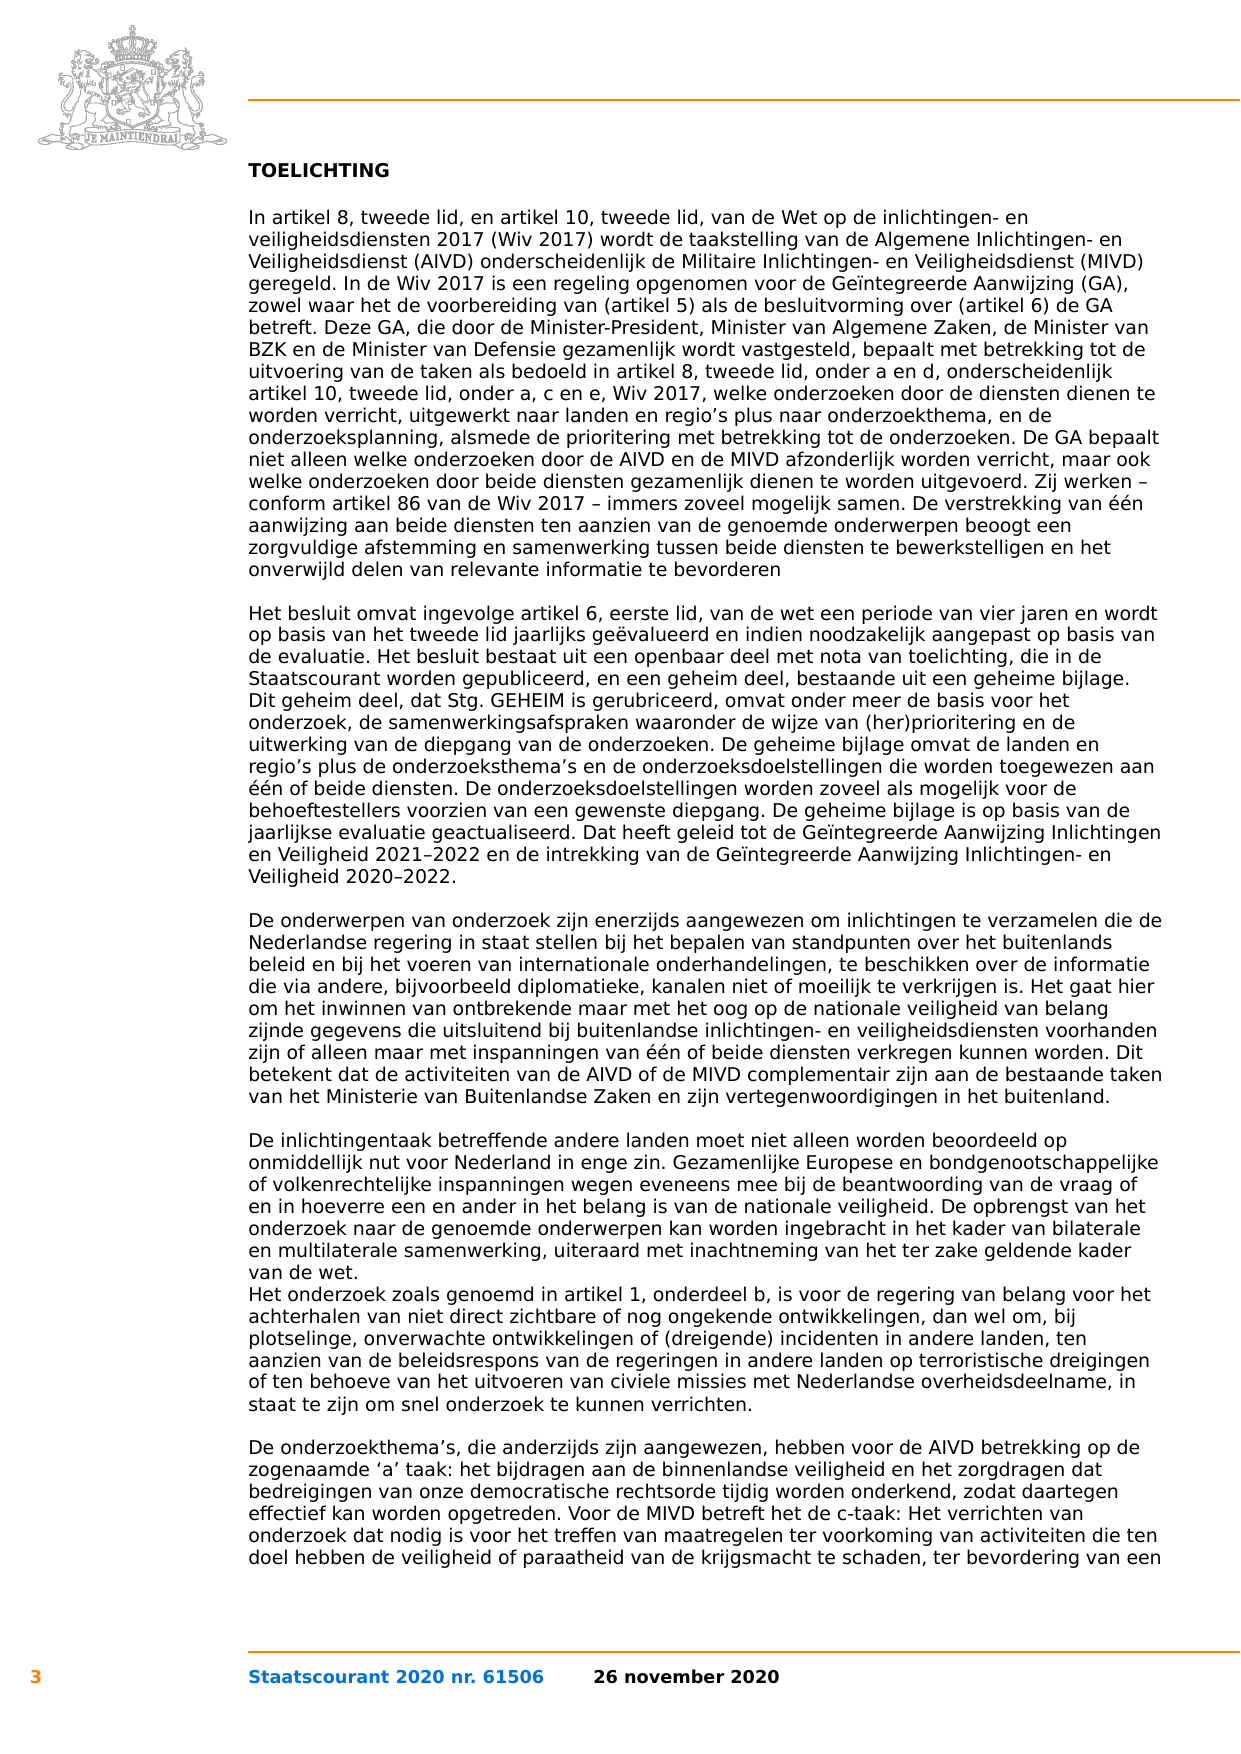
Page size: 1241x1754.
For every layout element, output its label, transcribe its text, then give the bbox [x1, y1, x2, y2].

subtitle TOELICHTING [248, 160, 1163, 182]
text Het besluit omvat ingevolge artikel 6, eerste lid, van de wet een periode van vier jaren en wordt op basis van het tweede lid jaarlijks geëvalueerd en indien noodzakelijk aangepast op basis van de evaluatie. Het besluit bestaat uit een openbaar deel met nota van toelichting, die in de Staatscourant worden gepubliceerd, en een geheim deel, bestaande uit een geheime bijlage. Dit geheim deel, dat Stg. GEHEIM is gerubriceerd, omvat onder meer de basis voor het onderzoek, de samenwerkingsafspraken waaronder de wijze van (her)prioritering en de uitwerking van de diepgang van de onderzoeken. De geheime bijlage omvat de landen en regio’s plus de onderzoeksthema’s en de onderzoeksdoelstellingen die worden toegewezen aan één of beide diensten. De onderzoeksdoelstellingen worden zoveel als mogelijk voor de behoeftestellers voorzien van een gewenste diepgang. De geheime bijlage is op basis van de jaarlijkse evaluatie geactualiseerd. Dat heeft geleid tot de Geïntegreerde Aanwijzing Inlichtingen en Veiligheid 2021–2022 en de intrekking van de Geïntegreerde Aanwijzing Inlichtingen- en Veiligheid 2020–2022. [248, 602, 1163, 888]
picture [38, 25, 227, 150]
text De onderzoekthema’s, die anderzijds zijn aangewezen, hebben voor de AIVD betrekking op de zogenaamde ‘a’ taak: het bijdragen aan de binnenlandse veiligheid en het zorgdragen dat bedreigingen van onze democratische rechtsorde tijdig worden onderkend, zodat daartegen effectief kan worden opgetreden. Voor de MIVD betreft het de c-taak: Het verrichten van onderzoek dat nodig is voor het treffen van maatregelen ter voorkoming van activiteiten die ten doel hebben de veiligheid of paraatheid van de krijgsmacht te schaden, ter bevordering van een [248, 1437, 1163, 1569]
text De onderwerpen van onderzoek zijn enerzijds aangewezen om inlichtingen te verzamelen die de Nederlandse regering in staat stellen bij het bepalen van standpunten over het buitenlands beleid en bij het voeren van internationale onderhandelingen, te beschikken over de informatie die via andere, bijvoorbeeld diplomatieke, kanalen niet of moeilijk te verkrijgen is. Het gaat hier om het inwinnen van ontbrekende maar met het oog op de nationale veiligheid van belang zijnde gegevens die uitsluitend bij buitenlandse inlichtingen- en veiligheidsdiensten voorhanden zijn of alleen maar met inspanningen van één of beide diensten verkregen kunnen worden. Dit betekent dat de activiteiten van de AIVD of de MIVD complementair zijn aan de bestaande taken van het Ministerie van Buitenlandse Zaken en zijn vertegenwoordigingen in het buitenland. [248, 910, 1163, 1108]
text In artikel 8, tweede lid, en artikel 10, tweede lid, van de Wet op de inlichtingen- en veiligheidsdiensten 2017 (Wiv 2017) wordt de taakstelling van de Algemene Inlichtingen- en Veiligheidsdienst (AIVD) onderscheidenlijk de Militaire Inlichtingen- en Veiligheidsdienst (MIVD) geregeld. In de Wiv 2017 is een regeling opgenomen voor de Geïntegreerde Aanwijzing (GA), zowel waar het de voorbereiding van (artikel 5) als de besluitvorming over (artikel 6) de GA betreft. Deze GA, die door de Minister-President, Minister van Algemene Zaken, de Minister van BZK en de Minister van Defensie gezamenlijk wordt vastgesteld, bepaalt met betrekking tot de uitvoering van de taken als bedoeld in artikel 8, tweede lid, onder a en d, onderscheidenlijk artikel 10, tweede lid, onder a, c en e, Wiv 2017, welke onderzoeken door de diensten dienen te worden verricht, uitgewerkt naar landen en regio’s plus naar onderzoekthema, en de onderzoeksplanning, alsmede de prioritering met betrekking tot de onderzoeken. De GA bepaalt niet alleen welke onderzoeken door de AIVD en de MIVD afzonderlijk worden verricht, maar ook welke onderzoeken door beide diensten gezamenlijk dienen te worden uitgevoerd. Zij werken – conform artikel 86 van de Wiv 2017 – immers zoveel mogelijk samen. De verstrekking van één aanwijzing aan beide diensten ten aanzien van de genoemde onderwerpen beoogt een zorgvuldige afstemming en samenwerking tussen beide diensten te bewerkstelligen en het onverwijld delen van relevante informatie te bevorderen [248, 207, 1163, 581]
text Het onderzoek zoals genoemd in artikel 1, onderdeel b, is voor de regering van belang voor het achterhalen van niet direct zichtbare of nog ongekende ontwikkelingen, dan wel om, bij plotselinge, onverwachte ontwikkelingen of (dreigende) incidenten in andere landen, ten aanzien van de beleidsrespons van de regeringen in andere landen op terroristische dreigingen of ten behoeve van het uitvoeren van civiele missies met Nederlandse overheidsdeelname, in staat te zijn om snel onderzoek te kunnen verrichten. [248, 1283, 1163, 1415]
text De inlichtingentaak betreffende andere landen moet niet alleen worden beoordeeld op onmiddellijk nut voor Nederland in enge zin. Gezamenlijke Europese en bondgenootschappelijke of volkenrechtelijke inspanningen wegen eveneens mee bij de beantwoording van de vraag of en in hoeverre een en ander in het belang is van de nationale veiligheid. De opbrengst van het onderzoek naar de genoemde onderwerpen kan worden ingebracht in het kader van bilaterale en multilaterale samenwerking, uiteraard met inachtneming van het ter zake geldende kader van de wet. [248, 1130, 1163, 1283]
